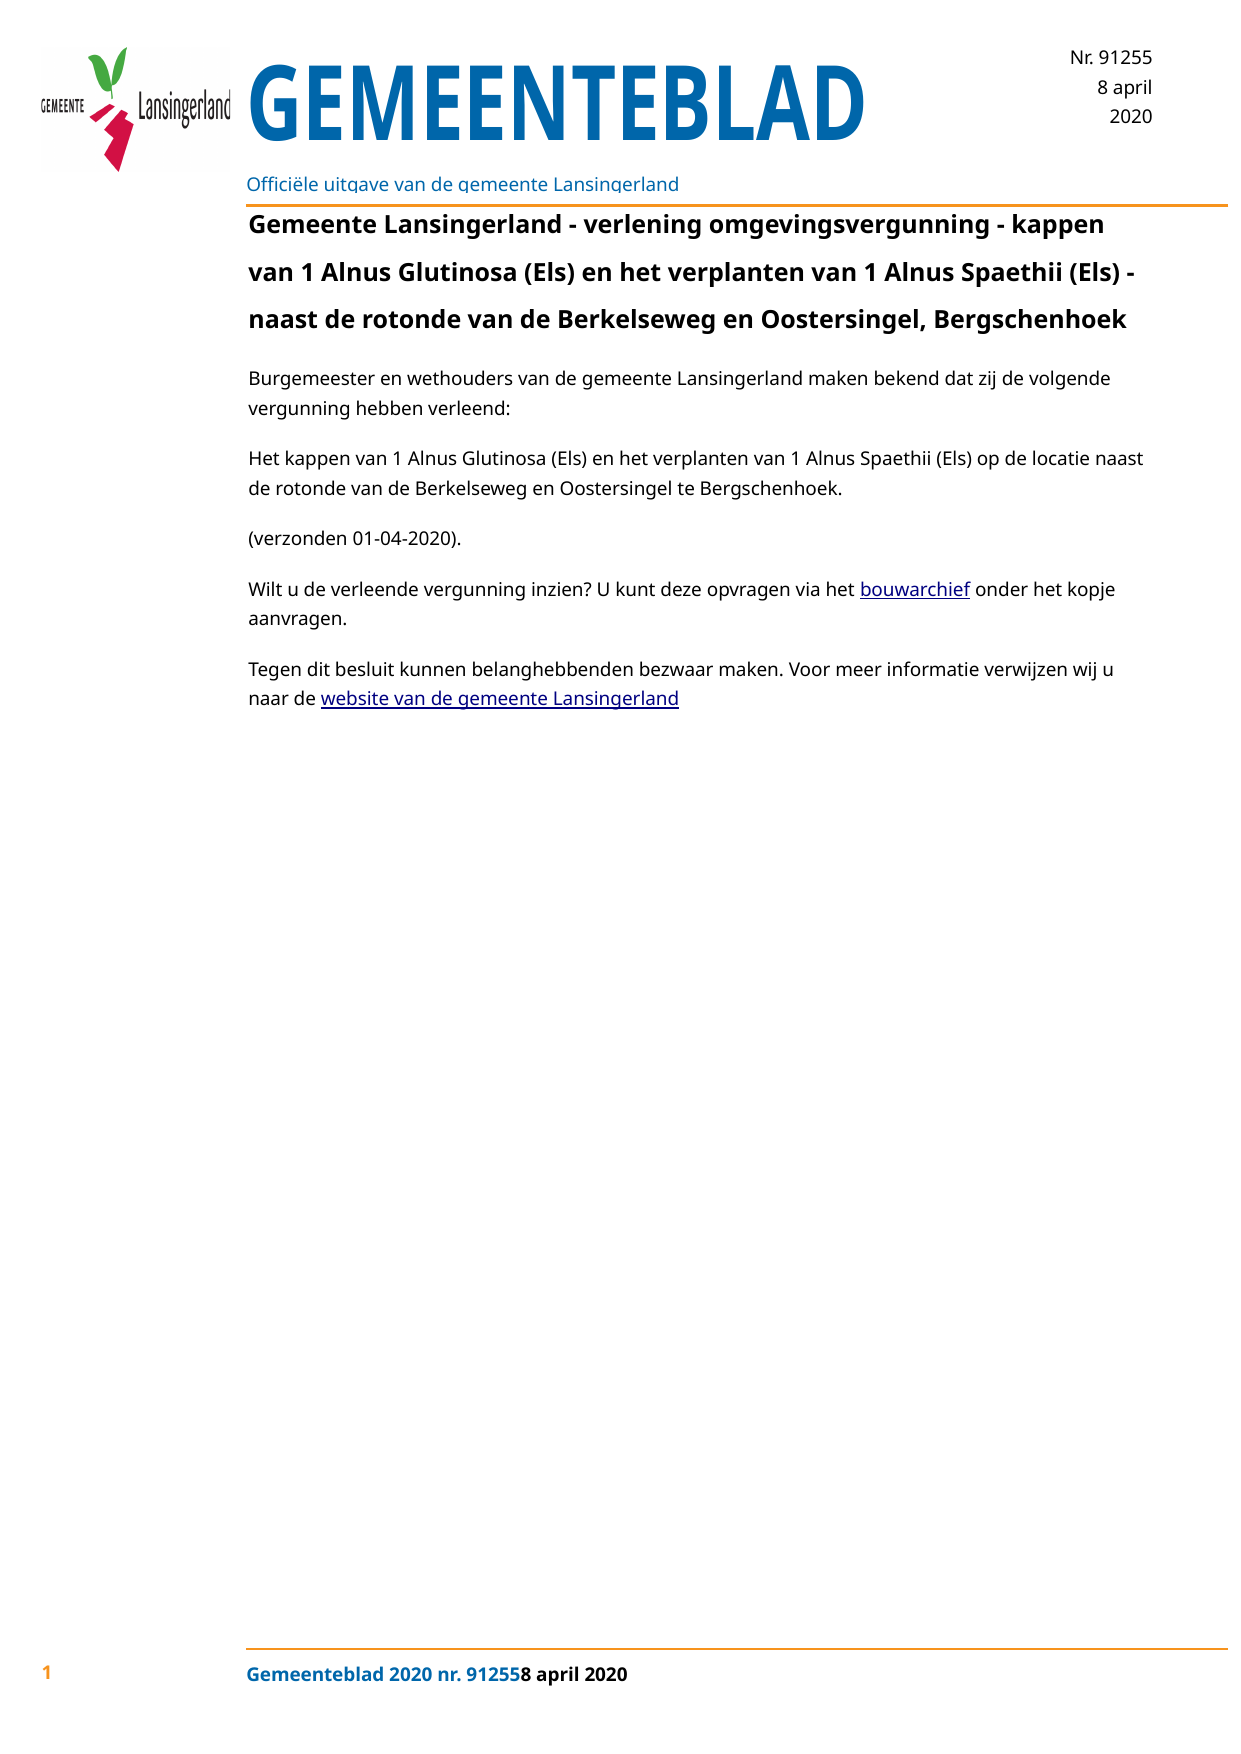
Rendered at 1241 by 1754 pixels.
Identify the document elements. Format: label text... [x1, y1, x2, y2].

text Burgemeester en wethouders van de gemeente Lansingerland maken bekend dat zij de volgende vergunning hebben verleend: [248, 366, 1152, 421]
picture [41, 47, 231, 172]
text (verzonden 01-04-2020). [248, 526, 1152, 551]
text Wilt u de verleende vergunning inzien? U kunt deze opvragen via het bouwarchief onder het kopje aanvragen. [248, 576, 1152, 631]
text Tegen dit besluit kunnen belanghebbenden bezwaar maken. Voor meer informatie verwijzen wij u naar de website van de gemeente Lansingerland [248, 656, 1152, 711]
text Het kappen van 1 Alnus Glutinosa (Els) en het verplanten van 1 Alnus Spaethii (Els) op de locatie naast de rotonde van de Berkelseweg en Oostersingel te Bergschenhoek. [248, 446, 1152, 501]
text Gemeente Lansingerland - verlening omgevingsvergunning - kappen van 1 Alnus Glutinosa (Els) en het verplanten van 1 Alnus Spaethii (Els) - naast de rotonde van de Berkelseweg en Oostersingel, Bergschenhoek [248, 207, 1152, 336]
